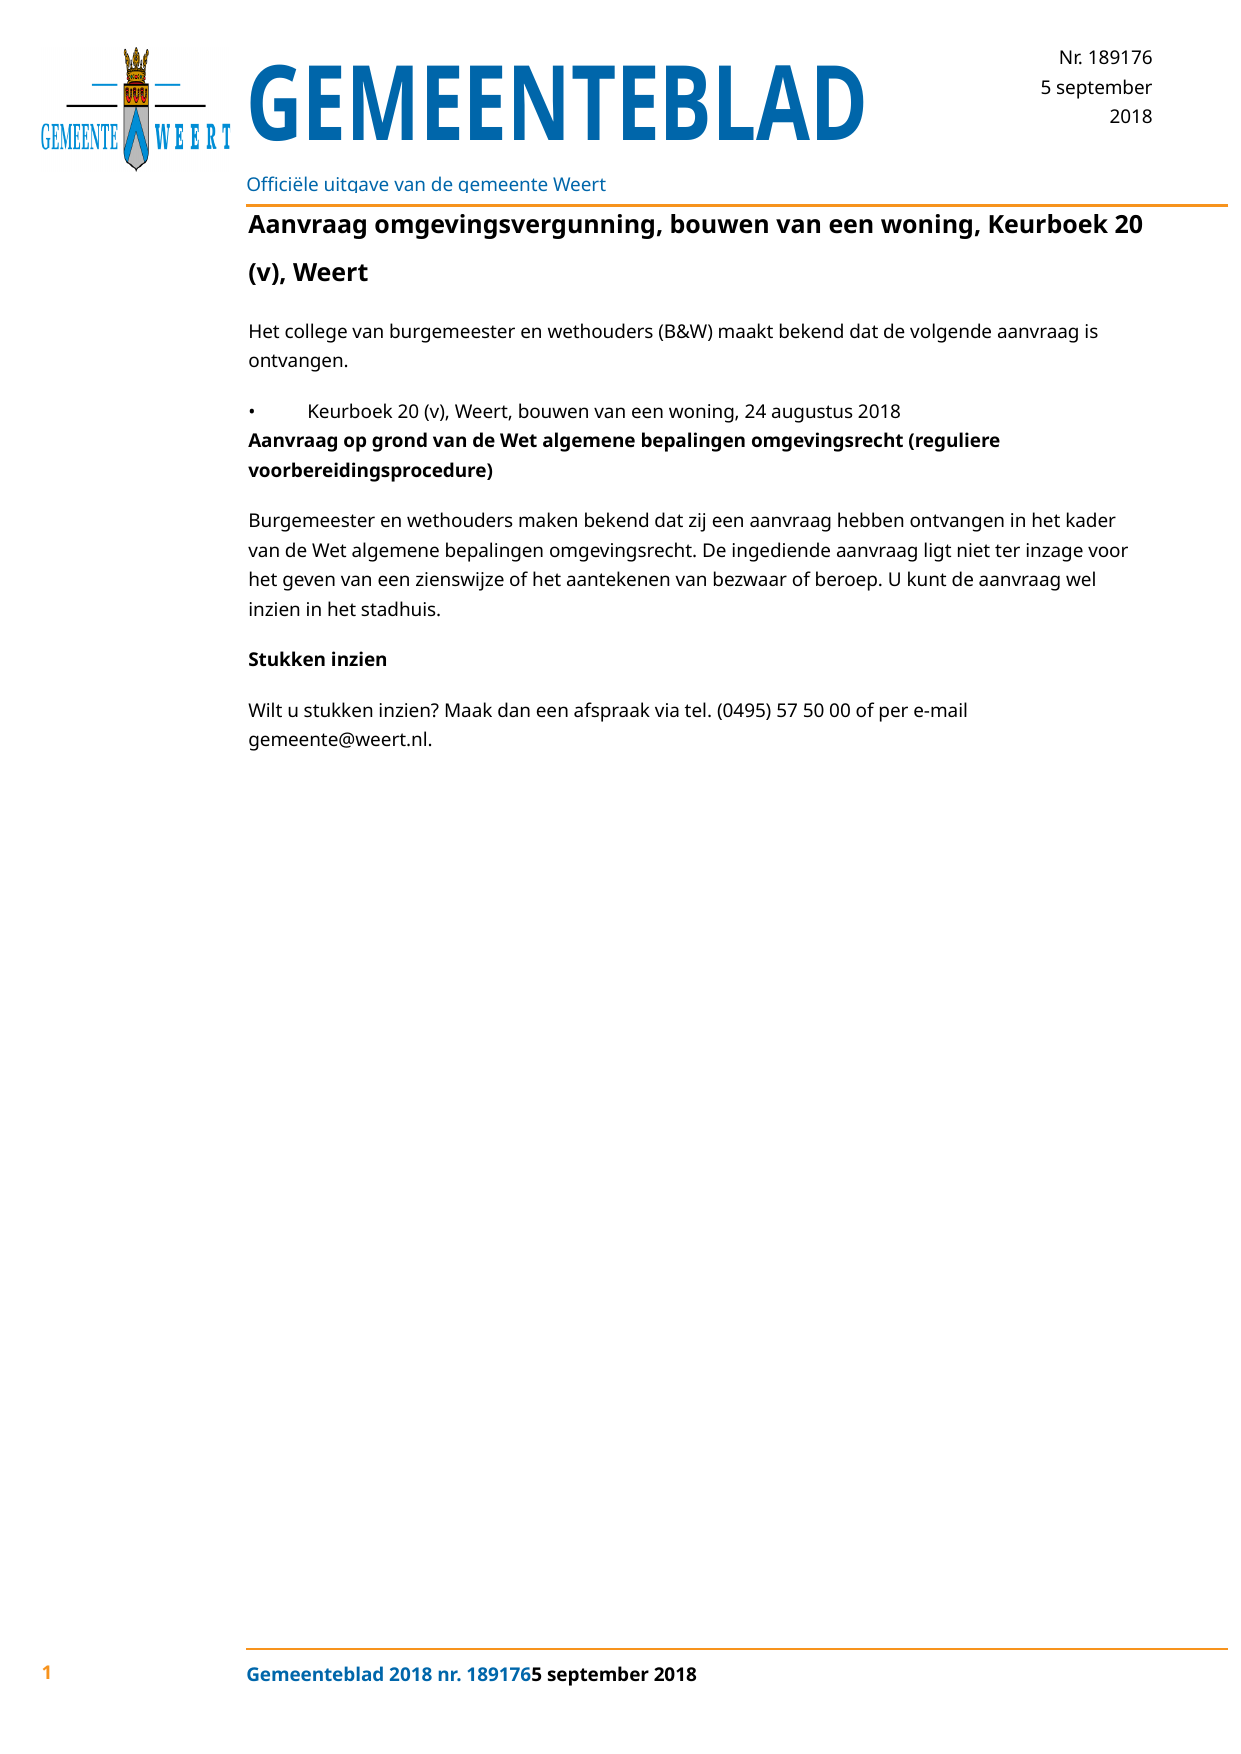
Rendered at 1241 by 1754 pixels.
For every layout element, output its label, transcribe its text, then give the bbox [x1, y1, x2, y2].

text Stukken inzien [248, 647, 1152, 672]
picture [41, 47, 231, 172]
text Aanvraag op grond van de Wet algemene bepalingen omgevingsrecht (reguliere voorbereidingsprocedure) [248, 427, 1152, 483]
list Keurboek 20 (v), Weert, bouwen van een woning, 24 augustus 2018 [248, 398, 1152, 424]
text Aanvraag omgevingsvergunning, bouwen van een woning, Keurboek 20 (v), Weert [248, 207, 1152, 288]
text Wilt u stukken inzien? Maak dan een afspraak via tel. (0495) 57 50 00 of per e-mail gemeente@weert.nl. [248, 697, 1152, 752]
text Het college van burgemeester en wethouders (B&W) maakt bekend dat de volgende aanvraag is ontvangen. [248, 318, 1152, 373]
text Burgemeester en wethouders maken bekend dat zij een aanvraag hebben ontvangen in het kader van de Wet algemene bepalingen omgevingsrecht. De ingediende aanvraag ligt niet ter inzage voor het geven van een zienswijze of het aantekenen van bezwaar of beroep. U kunt de aanvraag wel inzien in het stadhuis. [248, 507, 1152, 622]
